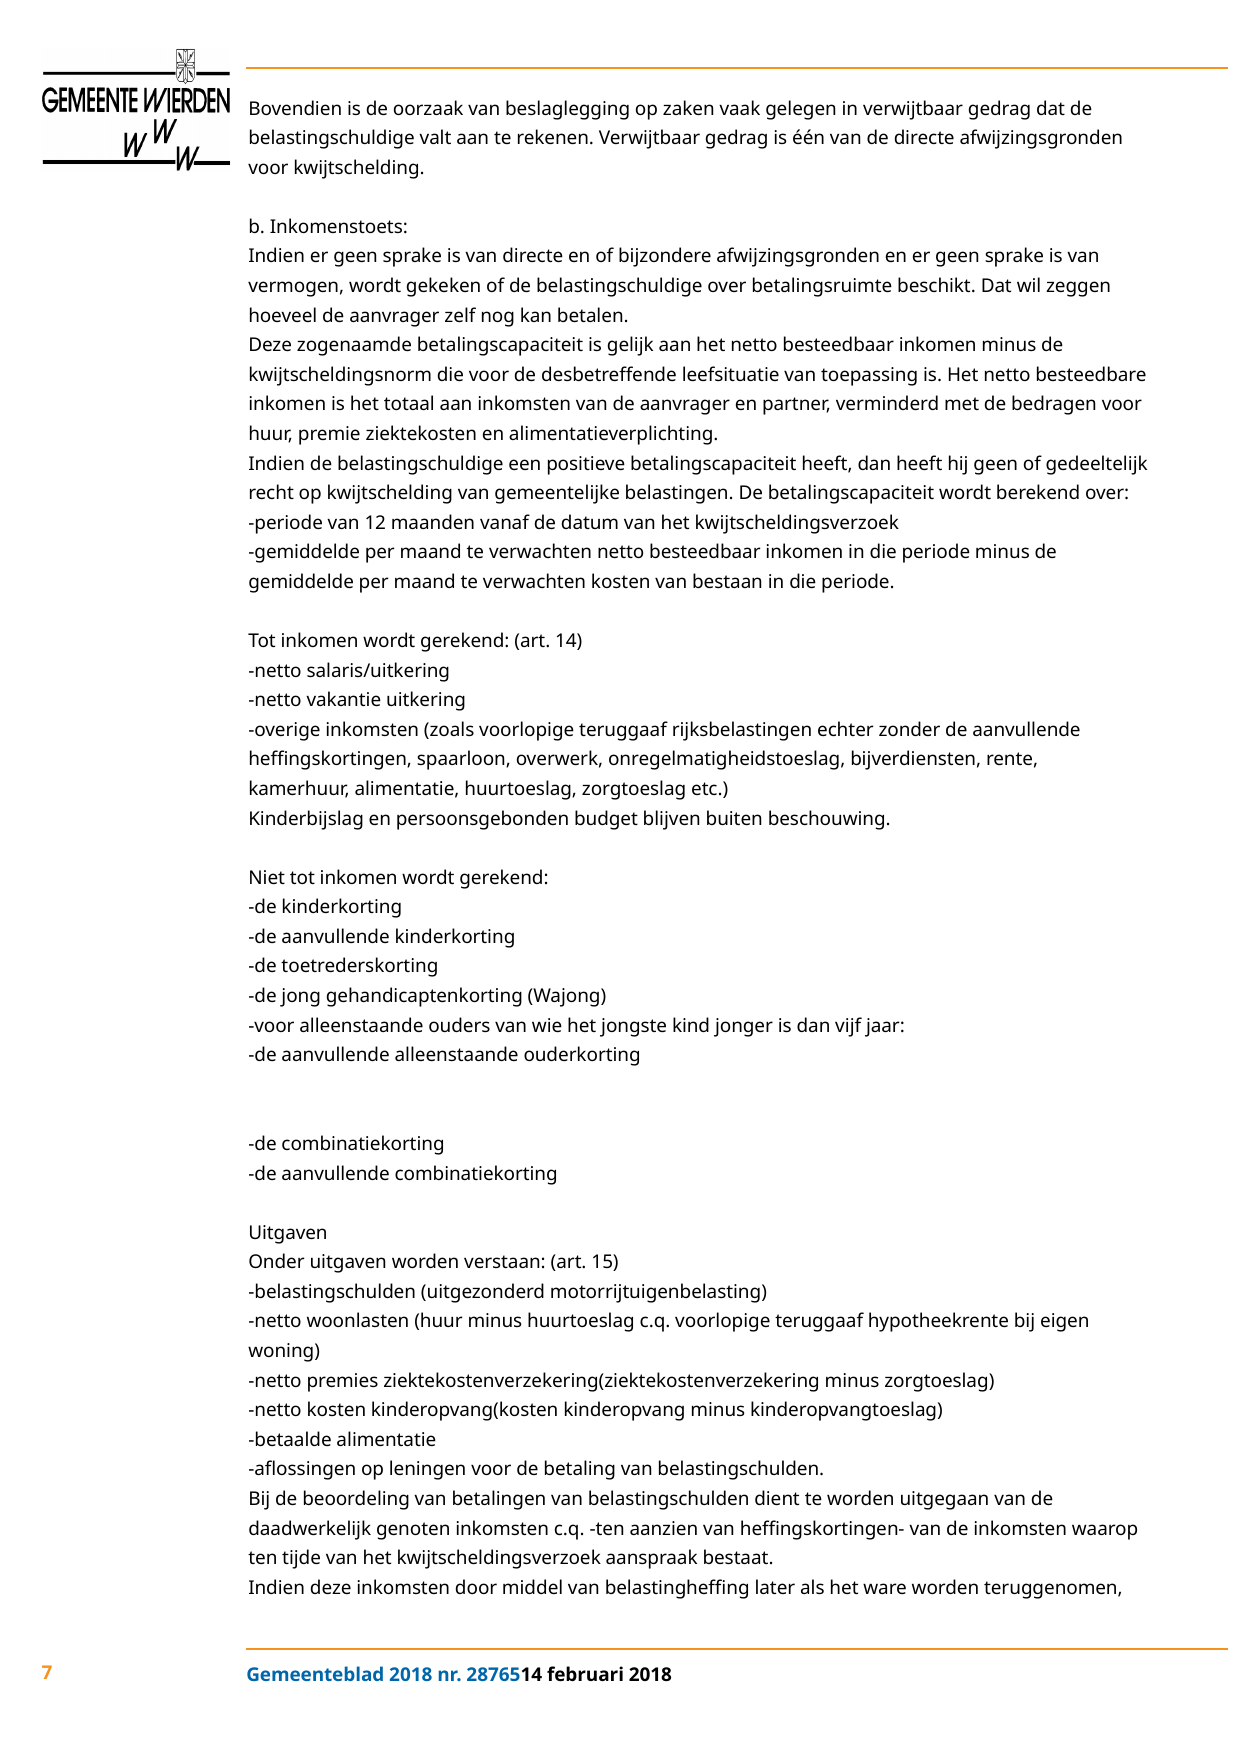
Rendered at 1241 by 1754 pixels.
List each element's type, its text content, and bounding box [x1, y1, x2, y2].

text Bij de beoordeling van betalingen van belastingschulden dient te worden uitgegaan van de daadwerkelijk genoten inkomsten c.q. -ten aanzien van heffingskortingen- van de inkomsten waarop ten tijde van het kwijtscheldingsverzoek aanspraak bestaat. [248, 1485, 1152, 1570]
text -de kinderkorting [248, 893, 1152, 919]
text -de aanvullende alleenstaande ouderkorting [248, 1041, 1152, 1067]
text b. Inkomenstoets: [248, 213, 1152, 239]
text Onder uitgaven worden verstaan: (art. 15) [248, 1248, 1152, 1274]
text -betaalde alimentatie [248, 1426, 1152, 1452]
text -voor alleenstaande ouders van wie het jongste kind jonger is dan vijf jaar: [248, 1012, 1152, 1038]
text -aflossingen op leningen voor de betaling van belastingschulden. [248, 1456, 1152, 1481]
text -netto salaris/uitkering [248, 657, 1152, 683]
text Bovendien is de oorzaak van beslaglegging op zaken vaak gelegen in verwijtbaar gedrag dat de belastingschuldige valt aan te rekenen. Verwijtbaar gedrag is één van de directe afwijzingsgronden voor kwijtschelding. [248, 95, 1152, 180]
text -de aanvullende kinderkorting [248, 923, 1152, 949]
text -de aanvullende combinatiekorting [248, 1160, 1152, 1186]
text Indien de belastingschuldige een positieve betalingscapaciteit heeft, dan heeft hij geen of gedeeltelijk recht op kwijtschelding van gemeentelijke belastingen. De betalingscapaciteit wordt berekend over: [248, 450, 1152, 505]
text Uitgaven [248, 1219, 1152, 1245]
text -belastingschulden (uitgezonderd motorrijtuigenbelasting) [248, 1278, 1152, 1304]
text woning) [248, 1337, 1152, 1363]
text -de toetrederskorting [248, 953, 1152, 978]
text Niet tot inkomen wordt gerekend: [248, 864, 1152, 890]
text -netto woonlasten (huur minus huurtoeslag c.q. voorlopige teruggaaf hypotheekrente bij eigen [248, 1308, 1152, 1333]
text -de jong gehandicaptenkorting (Wajong) [248, 982, 1152, 1008]
text -netto vakantie uitkering [248, 686, 1152, 712]
text Indien deze inkomsten door middel van belastingheffing later als het ware worden teruggenomen, [248, 1574, 1152, 1600]
text -netto premies ziektekostenverzekering(ziektekostenverzekering minus zorgtoeslag) [248, 1367, 1152, 1393]
text -netto kosten kinderopvang(kosten kinderopvang minus kinderopvangtoeslag) [248, 1396, 1152, 1422]
picture [41, 47, 231, 172]
text Indien er geen sprake is van directe en of bijzondere afwijzingsgronden en er geen sprake is van vermogen, wordt gekeken of de belastingschuldige over betalingsruimte beschikt. Dat wil zeggen hoeveel de aanvrager zelf nog kan betalen. [248, 243, 1152, 328]
text -overige inkomsten (zoals voorlopige teruggaaf rijksbelastingen echter zonder de aanvullende heffingskortingen, spaarloon, overwerk, onregelmatigheidstoeslag, bijverdiensten, rente, [248, 716, 1152, 771]
text -de combinatiekorting [248, 1130, 1152, 1156]
text Kinderbijslag en persoonsgebonden budget blijven buiten beschouwing. [248, 805, 1152, 831]
text -gemiddelde per maand te verwachten netto besteedbaar inkomen in die periode minus de gemiddelde per maand te verwachten kosten van bestaan in die periode. [248, 538, 1152, 594]
text Tot inkomen wordt gerekend: (art. 14) [248, 627, 1152, 653]
text Deze zogenaamde betalingscapaciteit is gelijk aan het netto besteedbaar inkomen minus de kwijtscheldingsnorm die voor de desbetreffende leefsituatie van toepassing is. Het netto besteedbare inkomen is het totaal aan inkomsten van de aanvrager en partner, verminderd met de bedragen voor huur, premie ziektekosten en alimentatieverplichting. [248, 331, 1152, 446]
text -periode van 12 maanden vanaf de datum van het kwijtscheldingsverzoek [248, 509, 1152, 535]
text kamerhuur, alimentatie, huurtoeslag, zorgtoeslag etc.) [248, 775, 1152, 801]
